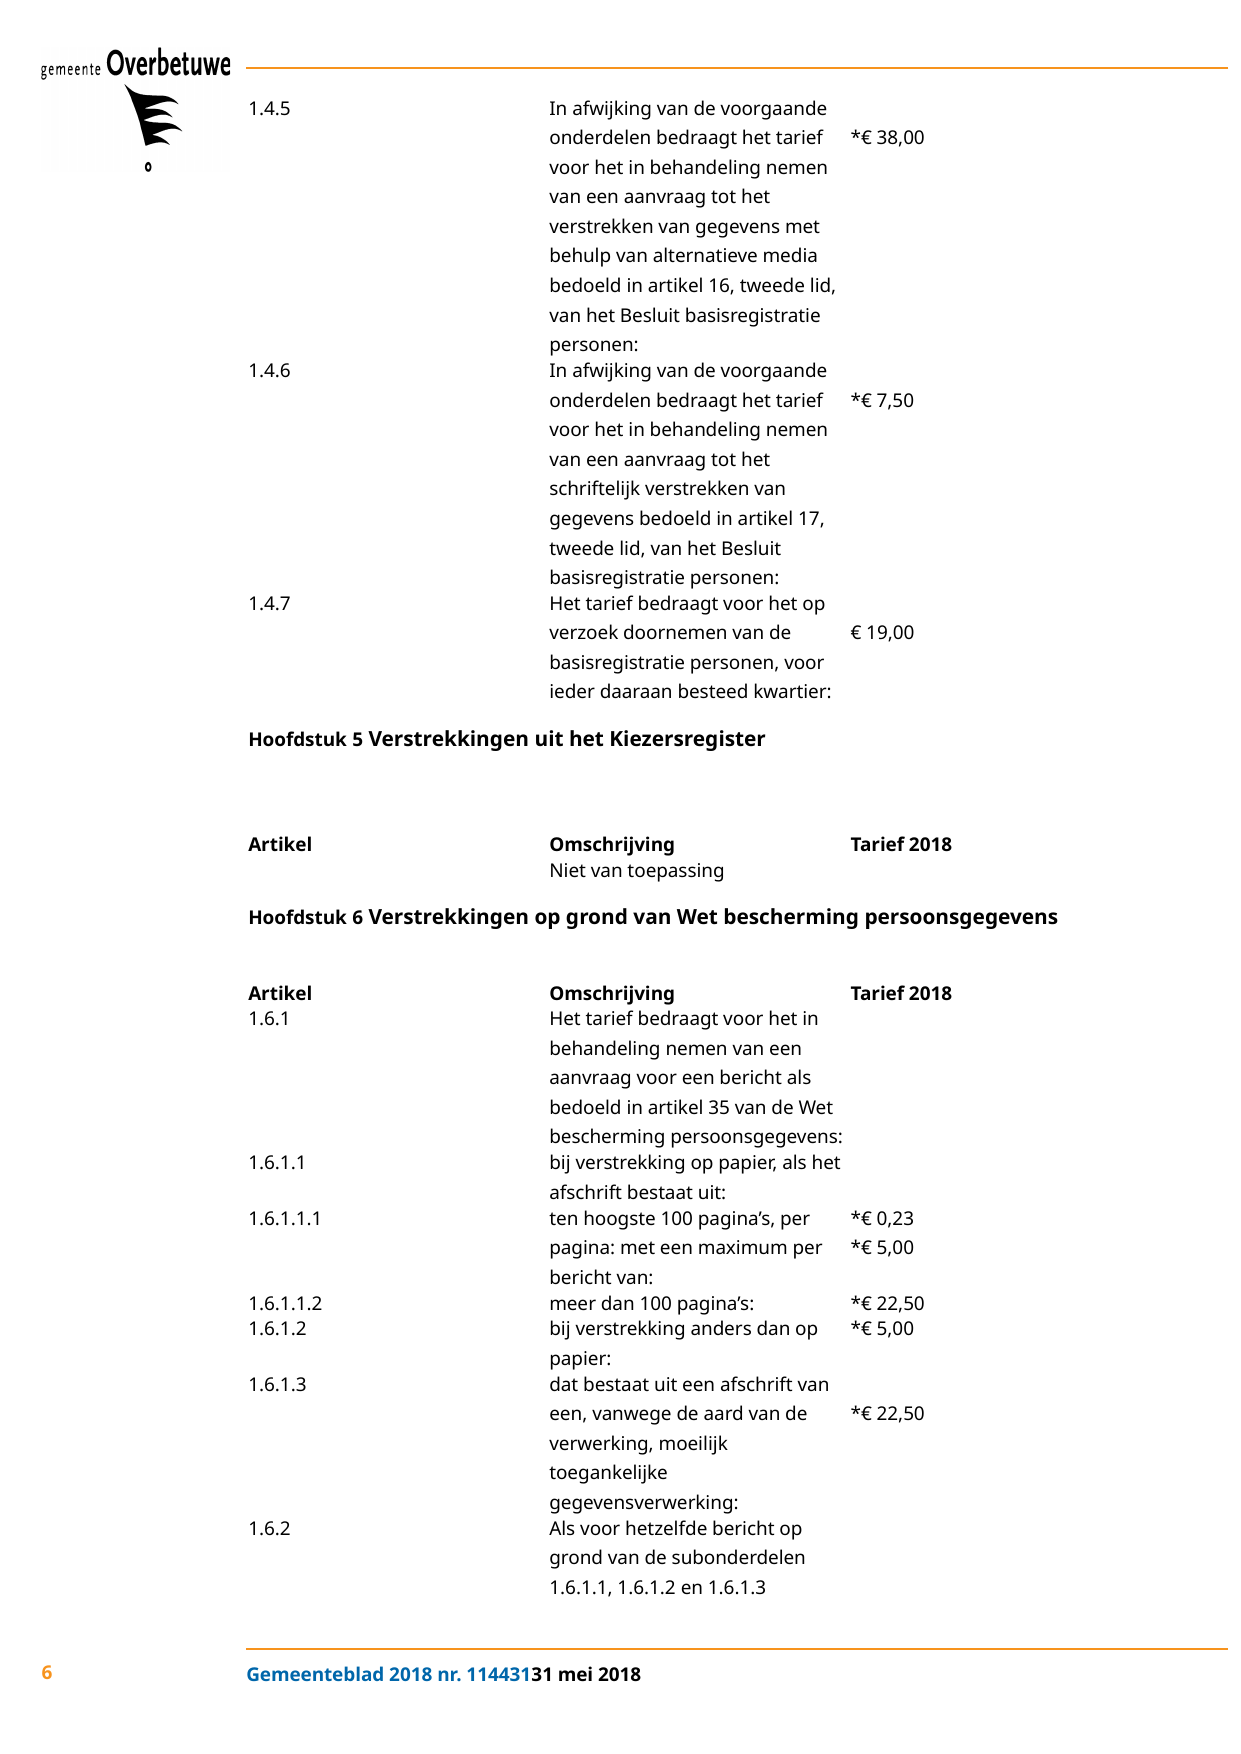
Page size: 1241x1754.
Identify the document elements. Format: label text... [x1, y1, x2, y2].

table_cell 1.6.1.2 [248, 1315, 549, 1371]
picture [41, 47, 231, 172]
table_cell 1.4.7 [248, 590, 549, 704]
table_cell dat bestaat uit een afschrift van een, vanwege de aard van de verwerking, moeilijk toegankelijke gegevensverwerking: [549, 1371, 850, 1515]
table_cell [850, 1515, 1152, 1600]
table_cell ten hoogste 100 pagina’s, per pagina: met een maximum per bericht van: [549, 1205, 850, 1290]
table_cell € 19,00 [850, 590, 1152, 704]
table_cell Het tarief bedraagt voor het op verzoek doornemen van de basisregistratie personen, voor ieder daaraan besteed kwartier: [549, 590, 850, 704]
table_cell *€ 0,23 *€ 5,00 [850, 1205, 1152, 1290]
table_cell 1.6.1.3 [248, 1371, 549, 1515]
table_cell meer dan 100 pagina’s: [549, 1290, 850, 1315]
table_cell bij verstrekking op papier, als het afschrift bestaat uit: [549, 1150, 850, 1205]
table_cell *€ 22,50 [850, 1290, 1152, 1315]
table_cell [850, 1005, 1152, 1149]
table_header Artikel [248, 831, 549, 857]
text Hoofdstuk 5 Verstrekkingen uit het Kiezersregister [248, 724, 1152, 752]
table_cell 1.6.1 [248, 1005, 549, 1149]
table_cell *€ 7,50 [850, 357, 1152, 590]
table_cell Als voor hetzelfde bericht op grond van de subonderdelen 1.6.1.1, 1.6.1.2 en 1.6.1.3 [549, 1515, 850, 1600]
table_cell 1.6.2 [248, 1515, 549, 1600]
table_cell bij verstrekking anders dan op papier: [549, 1315, 850, 1371]
table_cell [850, 1150, 1152, 1205]
table_header Tarief 2018 [850, 831, 1152, 857]
table_header Artikel [248, 980, 549, 1005]
table_header Tarief 2018 [850, 980, 1152, 1005]
text Hoofdstuk 6 Verstrekkingen op grond van Wet bescherming persoonsgegevens [248, 902, 1152, 930]
table_header Omschrijving [549, 980, 850, 1005]
table_cell *€ 38,00 [850, 95, 1152, 357]
table_cell Het tarief bedraagt voor het in behandeling nemen van een aanvraag voor een bericht als bedoeld in artikel 35 van de Wet bescherming persoonsgegevens: [549, 1005, 850, 1149]
table_cell Niet van toepassing [549, 857, 850, 883]
table_header Omschrijving [549, 831, 850, 857]
table_cell *€ 22,50 [850, 1371, 1152, 1515]
table_cell 1.4.5 [248, 95, 549, 357]
table_cell 1.6.1.1.2 [248, 1290, 549, 1315]
table_cell 1.6.1.1 [248, 1150, 549, 1205]
table_cell In afwijking van de voorgaande onderdelen bedraagt het tarief voor het in behandeling nemen van een aanvraag tot het schriftelijk verstrekken van gegevens bedoeld in artikel 17, tweede lid, van het Besluit basisregistratie personen: [549, 357, 850, 590]
table_cell *€ 5,00 [850, 1315, 1152, 1371]
table_cell 1.6.1.1.1 [248, 1205, 549, 1290]
table_cell [248, 857, 549, 883]
table_cell [850, 857, 1152, 883]
table_cell 1.4.6 [248, 357, 549, 590]
table_cell In afwijking van de voorgaande onderdelen bedraagt het tarief voor het in behandeling nemen van een aanvraag tot het verstrekken van gegevens met behulp van alternatieve media bedoeld in artikel 16, tweede lid, van het Besluit basisregistratie personen: [549, 95, 850, 357]
